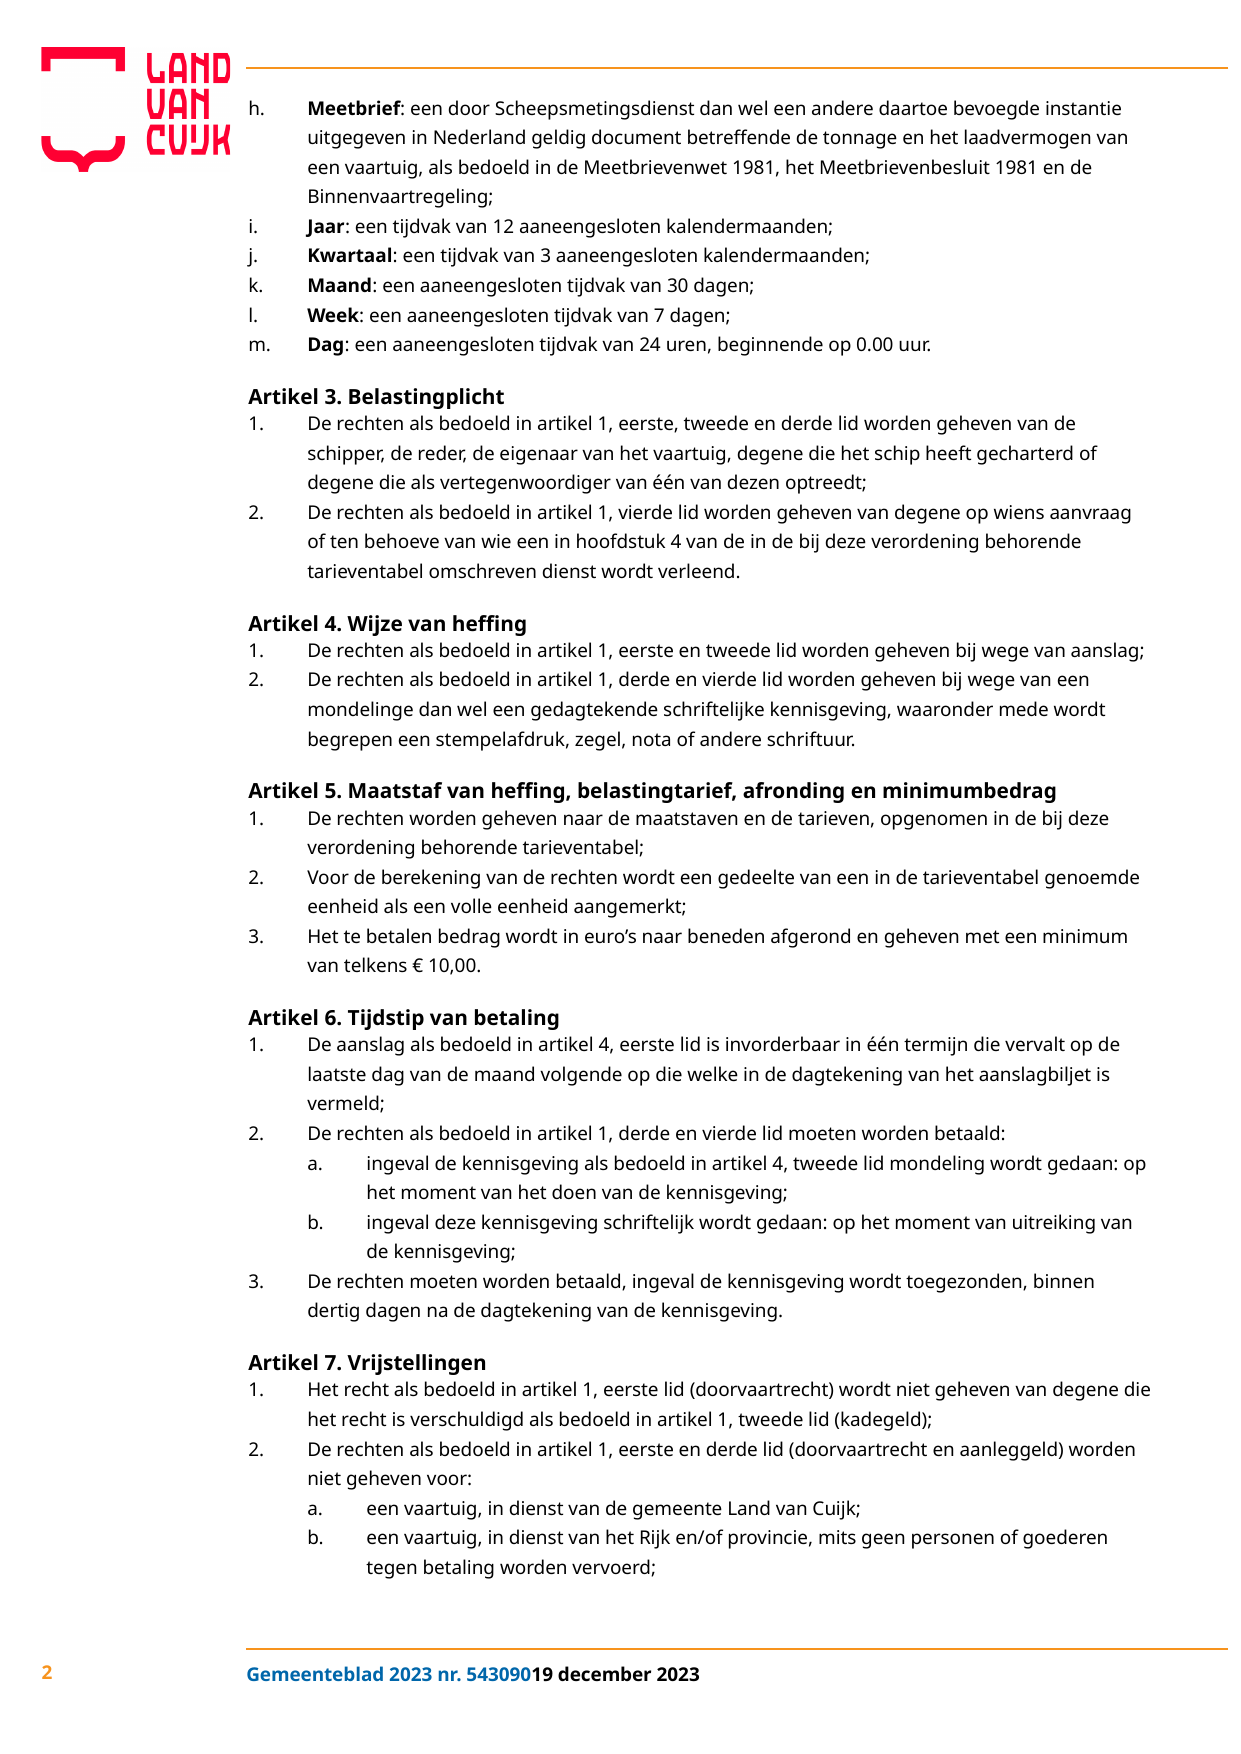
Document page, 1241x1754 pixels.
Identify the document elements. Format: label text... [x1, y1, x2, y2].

list Kwartaal: een tijdvak van 3 aaneengesloten kalendermaanden; [248, 243, 1152, 268]
list De rechten als bedoeld in artikel 1, vierde lid worden geheven van degene op wiens aanvraag of ten behoeve van wie een in hoofdstuk 4 van de in de bij deze verordening behorende tarieventabel omschreven dienst wordt verleend. [248, 499, 1152, 584]
list Week: een aaneengesloten tijdvak van 7 dagen; [248, 302, 1152, 328]
list De rechten als bedoeld in artikel 1, eerste en tweede lid worden geheven bij wege van aanslag; [248, 637, 1152, 663]
list De rechten moeten worden betaald, ingeval de kennisgeving wordt toegezonden, binnen dertig dagen na de dagtekening van de kennisgeving. [248, 1268, 1152, 1323]
list De rechten als bedoeld in artikel 1, derde en vierde lid worden geheven bij wege van een mondelinge dan wel een gedagtekende schriftelijke kennisgeving, waaronder mede wordt begrepen een stempelafdruk, zegel, nota of andere schriftuur. [248, 667, 1152, 752]
list Voor de berekening van de rechten wordt een gedeelte van een in de tarieventabel genoemde eenheid als een volle eenheid aangemerkt; [248, 864, 1152, 919]
list een vaartuig, in dienst van het Rijk en/of provincie, mits geen personen of goederen tegen betaling worden vervoerd; [307, 1524, 1152, 1580]
list Het recht als bedoeld in artikel 1, eerste lid (doorvaartrecht) wordt niet geheven van degene die het recht is verschuldigd als bedoeld in artikel 1, tweede lid (kadegeld); [248, 1377, 1152, 1432]
list Jaar: een tijdvak van 12 aaneengesloten kalendermaanden; [248, 213, 1152, 239]
list Dag: een aaneengesloten tijdvak van 24 uren, beginnende op 0.00 uur. [248, 331, 1152, 357]
text Artikel 4. Wijze van heffing [248, 609, 1152, 637]
list Maand: een aaneengesloten tijdvak van 30 dagen; [248, 272, 1152, 298]
text Artikel 7. Vrijstellingen [248, 1348, 1152, 1377]
text Artikel 6. Tijdstip van betaling [248, 1003, 1152, 1031]
list ingeval deze kennisgeving schriftelijk wordt gedaan: op het moment van uitreiking van de kennisgeving; [307, 1209, 1152, 1264]
list De rechten als bedoeld in artikel 1, derde en vierde lid moeten worden betaald: [248, 1120, 1152, 1146]
text Artikel 3. Belastingplicht [248, 382, 1152, 410]
text Artikel 5. Maatstaf van heffing, belastingtarief, afronding en minimumbedrag [248, 776, 1152, 805]
list een vaartuig, in dienst van de gemeente Land van Cuijk; [307, 1495, 1152, 1521]
list De rechten worden geheven naar de maatstaven en de tarieven, opgenomen in de bij deze verordening behorende tarieventabel; [248, 805, 1152, 860]
list De rechten als bedoeld in artikel 1, eerste en derde lid (doorvaartrecht en aanleggeld) worden niet geheven voor: [248, 1436, 1152, 1491]
list Meetbrief: een door Scheepsmetingsdienst dan wel een andere daartoe bevoegde instantie uitgegeven in Nederland geldig document betreffende de tonnage en het laadvermogen van een vaartuig, als bedoeld in de Meetbrievenwet 1981, het Meetbrievenbesluit 1981 en de Binnenvaartregeling; [248, 95, 1152, 209]
list Het te betalen bedrag wordt in euro’s naar beneden afgerond en geheven met een minimum van telkens € 10,00. [248, 923, 1152, 978]
list De aanslag als bedoeld in artikel 4, eerste lid is invorderbaar in één termijn die vervalt op de laatste dag van de maand volgende op die welke in de dagtekening van het aanslagbiljet is vermeld; [248, 1031, 1152, 1116]
list De rechten als bedoeld in artikel 1, eerste, tweede en derde lid worden geheven van de schipper, de reder, de eigenaar van het vaartuig, degene die het schip heeft gecharterd of degene die als vertegenwoordiger van één van dezen optreedt; [248, 410, 1152, 495]
picture [41, 47, 231, 172]
list ingeval de kennisgeving als bedoeld in artikel 4, tweede lid mondeling wordt gedaan: op het moment van het doen van de kennisgeving; [307, 1150, 1152, 1205]
